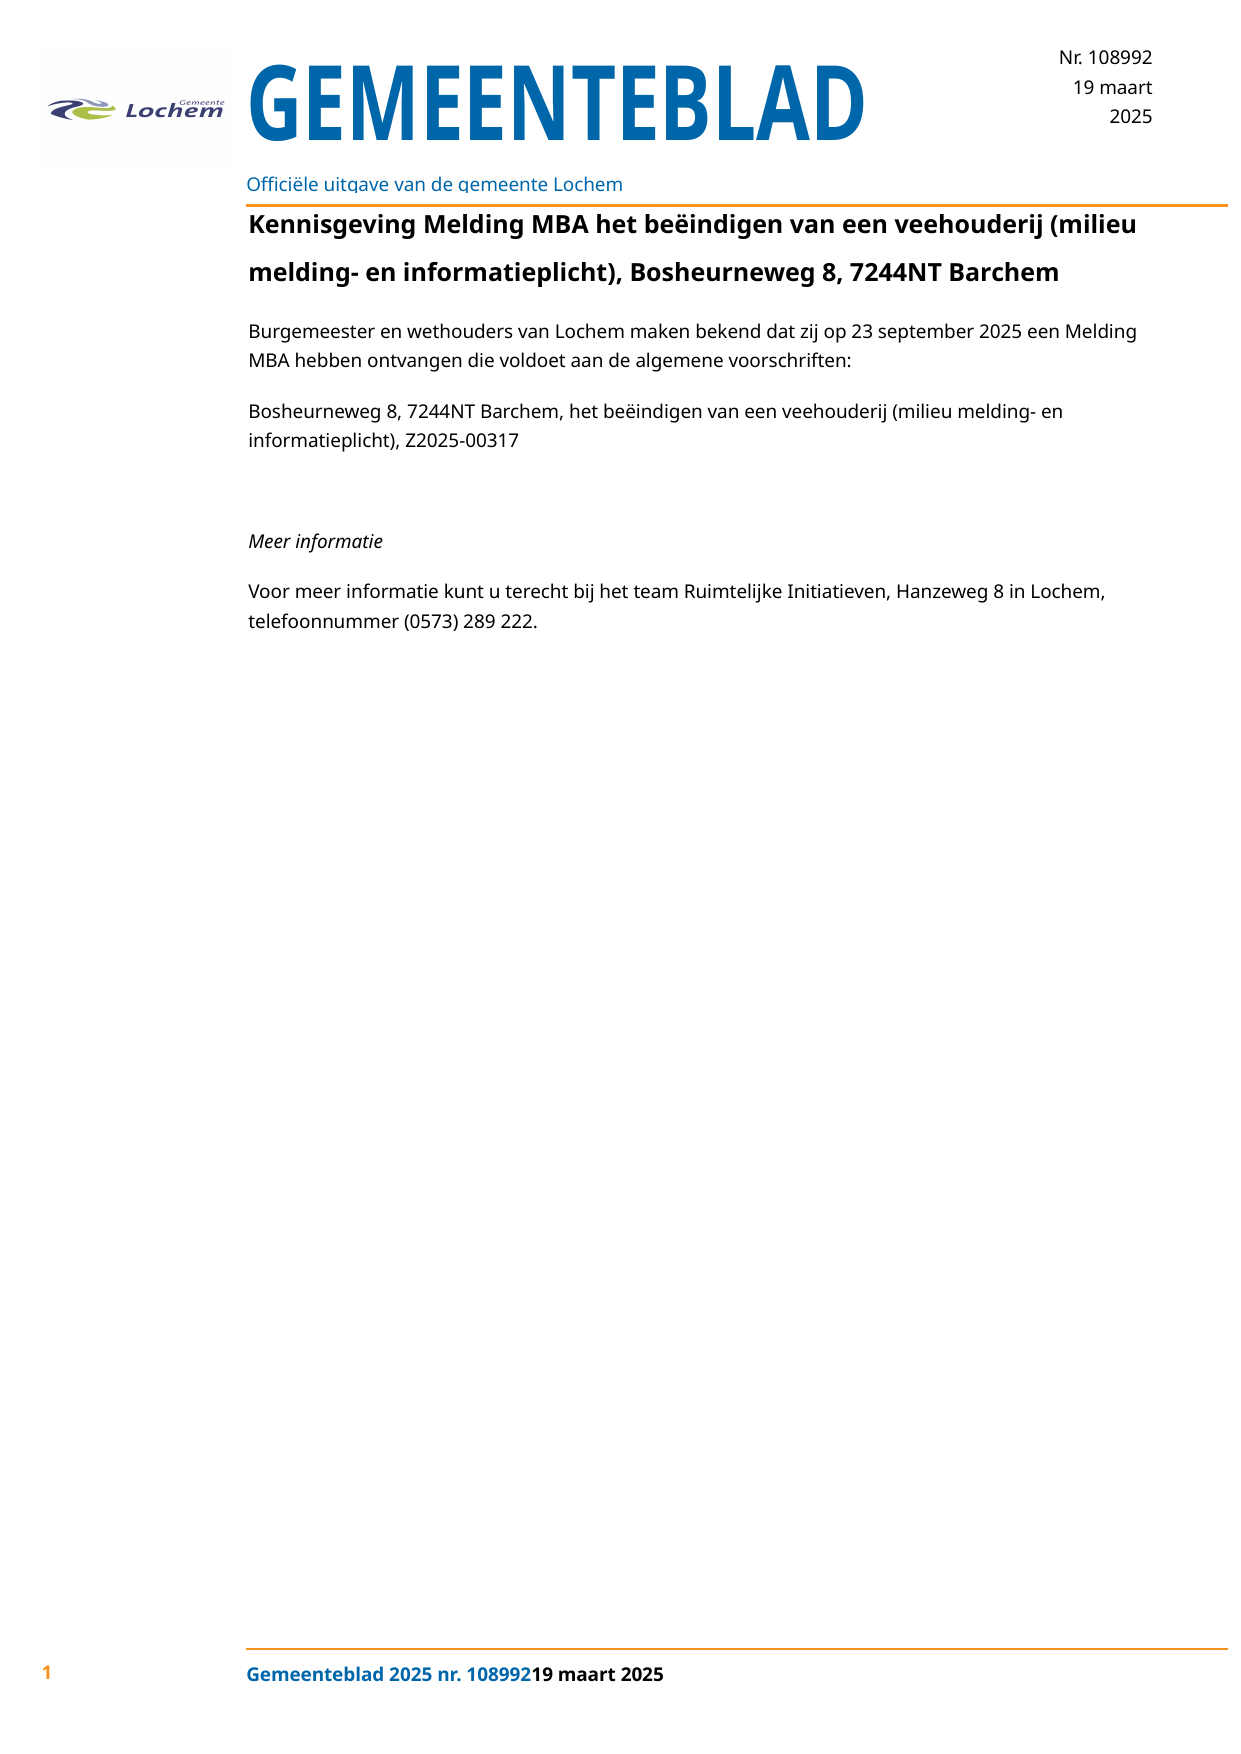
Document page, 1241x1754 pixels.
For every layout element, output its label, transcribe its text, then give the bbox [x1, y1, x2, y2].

text Bosheurneweg 8, 7244NT Barchem, het beëindigen van een veehouderij (milieu melding- en informatieplicht), Z2025-00317 [248, 398, 1152, 453]
picture [41, 47, 231, 172]
text Kennisgeving Melding MBA het beëindigen van een veehouderij (milieu melding- en informatieplicht), Bosheurneweg 8, 7244NT Barchem [248, 207, 1152, 288]
text Burgemeester en wethouders van Lochem maken bekend dat zij op 23 september 2025 een Melding MBA hebben ontvangen die voldoet aan de algemene voorschriften: [248, 318, 1152, 373]
text Voor meer informatie kunt u terecht bij het team Ruimtelijke Initiatieven, Hanzeweg 8 in Lochem, telefoonnummer (0573) 289 222. [248, 579, 1152, 634]
text Meer informatie [248, 528, 1152, 554]
